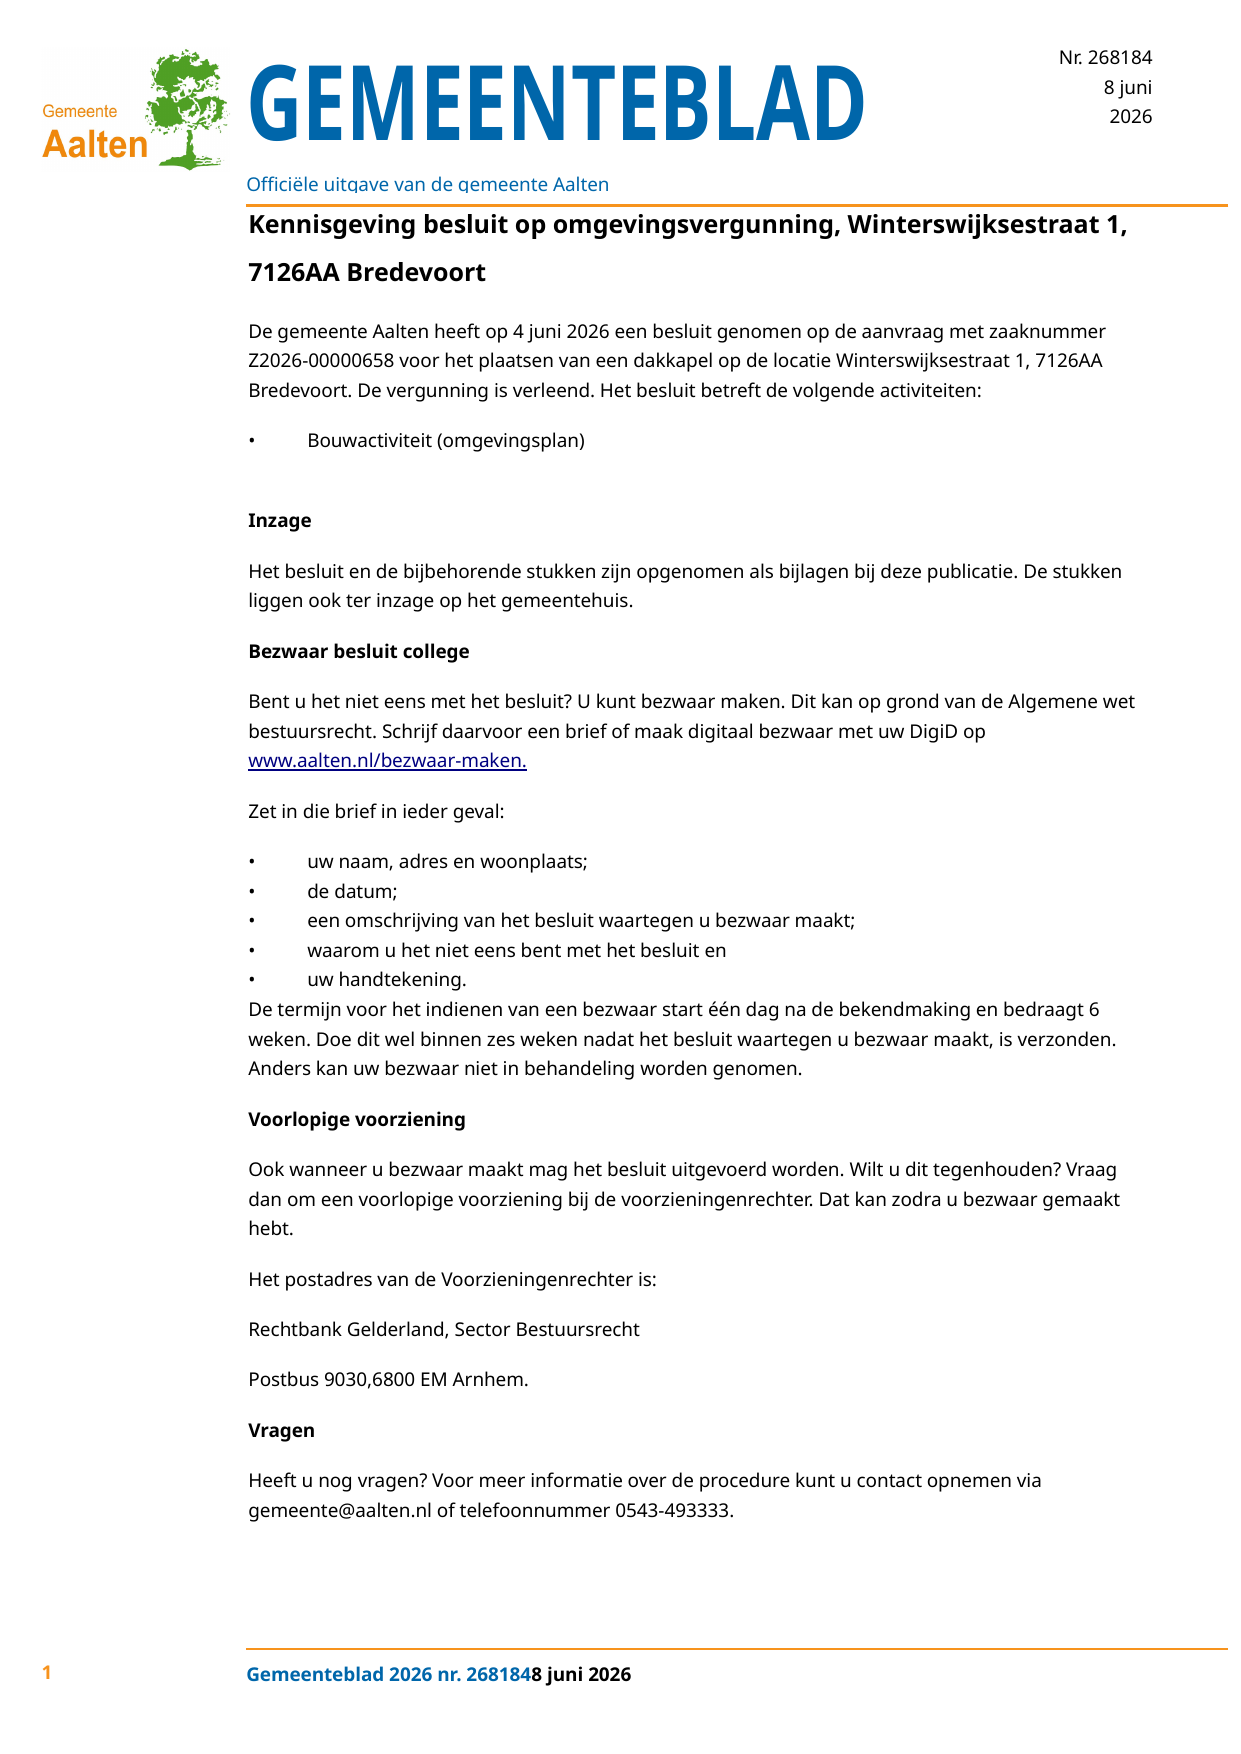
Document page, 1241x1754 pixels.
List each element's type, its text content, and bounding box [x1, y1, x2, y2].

list een omschrijving van het besluit waartegen u bezwaar maakt; [248, 907, 1152, 933]
text Inzage [248, 507, 1152, 533]
text Voorlopige voorziening [248, 1106, 1152, 1132]
text Ook wanneer u bezwaar maakt mag het besluit uitgevoerd worden. Wilt u dit tegenhouden? Vraag dan om een voorlopige voorziening bij de voorzieningenrechter. Dat kan zodra u bezwaar gemaakt hebt. [248, 1156, 1152, 1241]
list waarom u het niet eens bent met het besluit en [248, 937, 1152, 963]
list Bouwactiviteit (omgevingsplan) [248, 427, 1152, 453]
list uw handtekening. [248, 967, 1152, 992]
list uw naam, adres en woonplaats; [248, 848, 1152, 874]
text Het besluit en de bijbehorende stukken zijn opgenomen als bijlagen bij deze publicatie. De stukken liggen ook ter inzage op het gemeentehuis. [248, 558, 1152, 613]
list de datum; [248, 878, 1152, 904]
text Bezwaar besluit college [248, 638, 1152, 664]
picture [41, 47, 231, 172]
text Vragen [248, 1417, 1152, 1443]
text Rechtbank Gelderland, Sector Bestuursrecht [248, 1316, 1152, 1342]
text Heeft u nog vragen? Voor meer informatie over de procedure kunt u contact opnemen via gemeente@aalten.nl of telefoonnummer 0543-493333. [248, 1467, 1152, 1523]
text Postbus 9030,6800 EM Arnhem. [248, 1367, 1152, 1392]
text Kennisgeving besluit op omgevingsvergunning, Winterswijksestraat 1, 7126AA Bredevoort [248, 207, 1152, 288]
text Het postadres van de Voorzieningenrechter is: [248, 1266, 1152, 1292]
text Bent u het niet eens met het besluit? U kunt bezwaar maken. Dit kan op grond van de Algemene wet bestuursrecht. Schrijf daarvoor een brief of maak digitaal bezwaar met uw DigiD op www.aalten.nl/bezwaar-maken. [248, 688, 1152, 773]
text Zet in die brief in ieder geval: [248, 798, 1152, 824]
text De gemeente Aalten heeft op 4 juni 2026 een besluit genomen op de aanvraag met zaaknummer Z2026-00000658 voor het plaatsen van een dakkapel op de locatie Winterswijksestraat 1, 7126AA Bredevoort. De vergunning is verleend. Het besluit betreft de volgende activiteiten: [248, 318, 1152, 403]
text De termijn voor het indienen van een bezwaar start één dag na de bekendmaking en bedraagt 6 weken. Doe dit wel binnen zes weken nadat het besluit waartegen u bezwaar maakt, is verzonden. Anders kan uw bezwaar niet in behandeling worden genomen. [248, 996, 1152, 1081]
